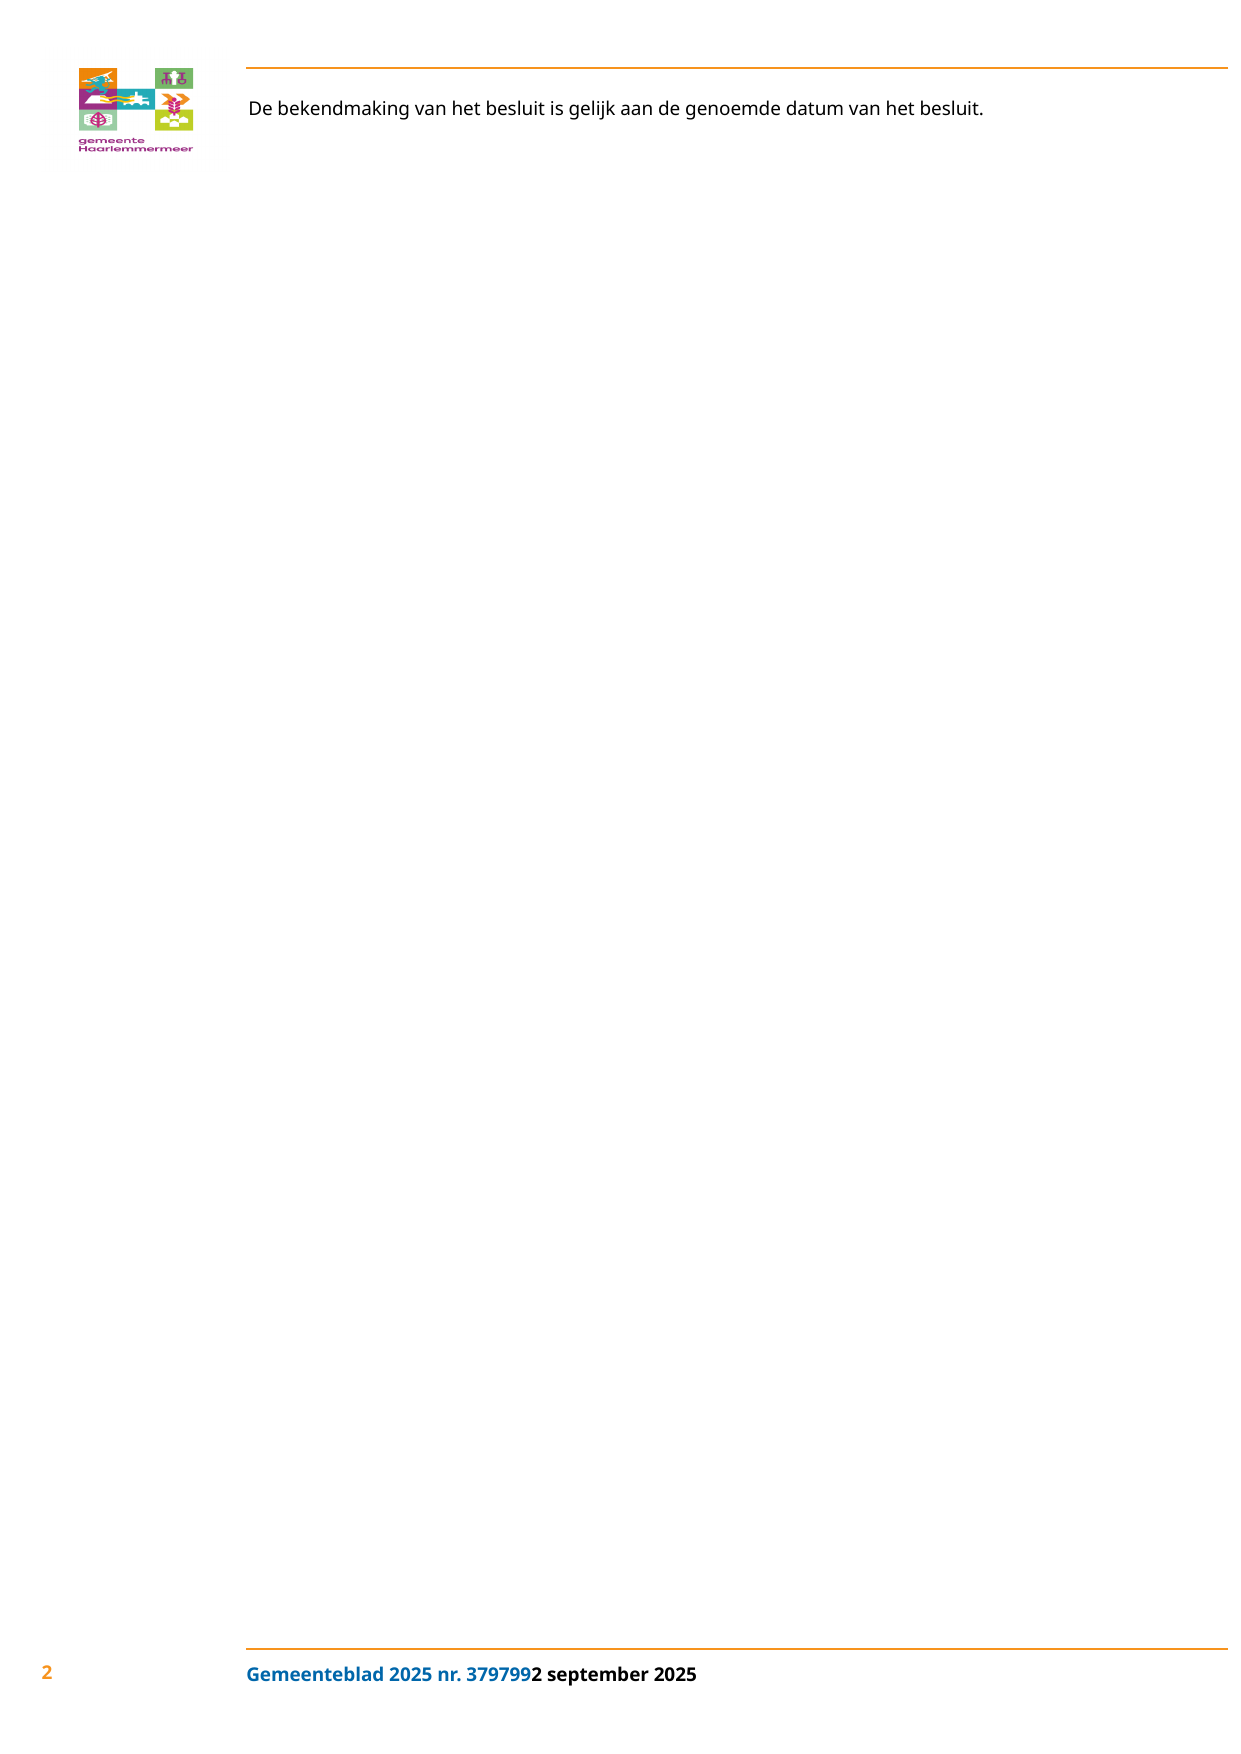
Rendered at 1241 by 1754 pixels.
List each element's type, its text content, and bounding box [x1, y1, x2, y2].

picture [41, 47, 231, 172]
text De bekendmaking van het besluit is gelijk aan de genoemde datum van het besluit. [248, 95, 1152, 121]
